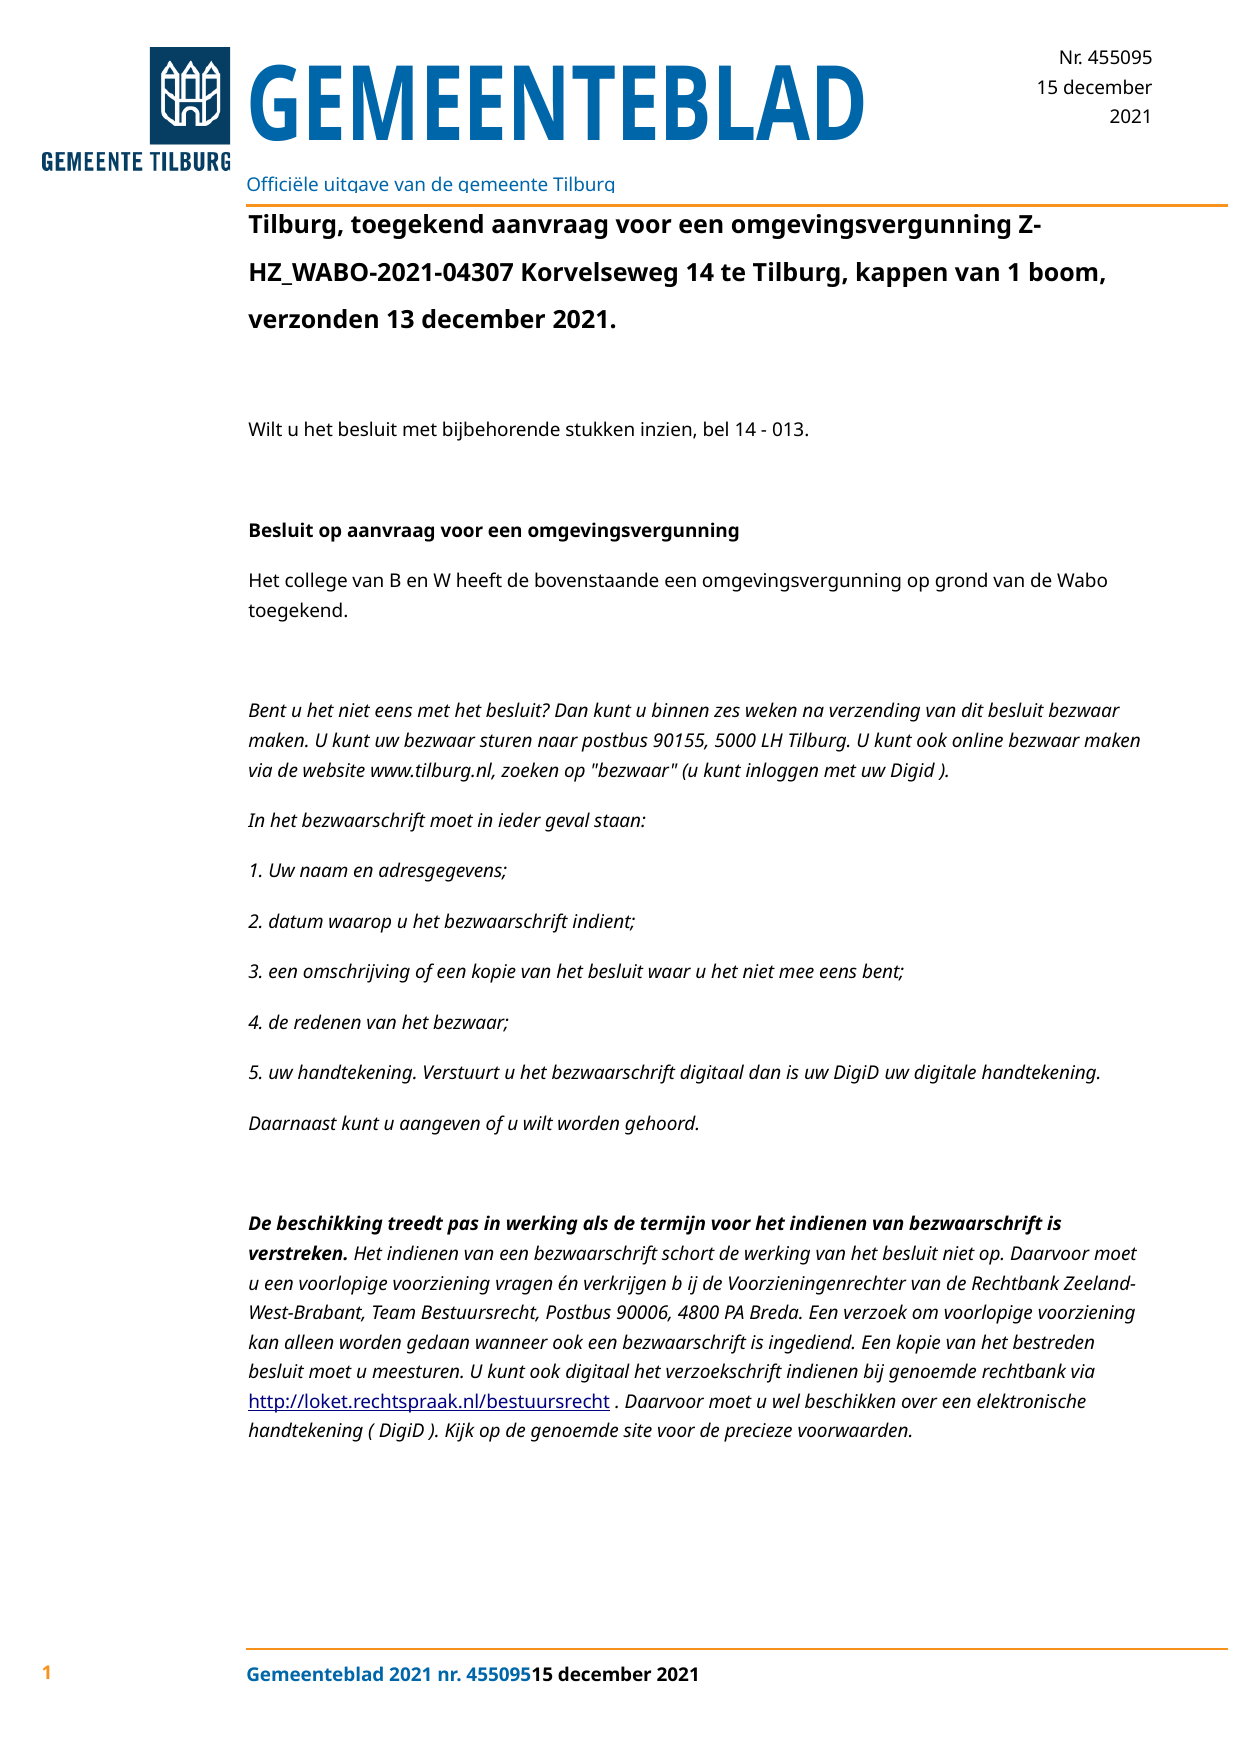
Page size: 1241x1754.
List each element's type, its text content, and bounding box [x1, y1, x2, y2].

text Het college van B en W heeft de bovenstaande een omgevingsvergunning op grond van de Wabo toegekend. [248, 567, 1152, 622]
text 5. uw handtekening. Verstuurt u het bezwaarschrift digitaal dan is uw DigiD uw digitale handtekening. [248, 1059, 1152, 1085]
text 1. Uw naam en adresgegevens; [248, 858, 1152, 883]
text Bent u het niet eens met het besluit? Dan kunt u binnen zes weken na verzending van dit besluit bezwaar maken. U kunt uw bezwaar sturen naar postbus 90155, 5000 LH Tilburg. U kunt ook online bezwaar maken via de website www.tilburg.nl, zoeken op "bezwaar" (u kunt inloggen met uw Digid ). [248, 698, 1152, 782]
text 3. een omschrijving of een kopie van het besluit waar u het niet mee eens bent; [248, 958, 1152, 984]
text Besluit op aanvraag voor een omgevingsvergunning [248, 517, 1152, 542]
text 2. datum waarop u het bezwaarschrift indient; [248, 908, 1152, 934]
text Daarnaast kunt u aangeven of u wilt worden gehoord. [248, 1110, 1152, 1135]
text De beschikking treedt pas in werking als de termijn voor het indienen van bezwaarschrift is verstreken. Het indienen van een bezwaarschrift schort de werking van het besluit niet op. Daarvoor moet u een voorlopige voorziening vragen én verkrijgen b ij de Voorzieningenrechter van de Rechtbank Zeeland-West-Brabant, Team Bestuursrecht, Postbus 90006, 4800 PA Breda. Een verzoek om voorlopige voorziening kan alleen worden gedaan wanneer ook een bezwaarschrift is ingediend. Een kopie van het bestreden besluit moet u meesturen. U kunt ook digitaal het verzoekschrift indienen bij genoemde rechtbank via http://loket.rechtspraak.nl/bestuursrecht . Daarvoor moet u wel beschikken over een elektronische handtekening ( DigiD ). Kijk op de genoemde site voor de precieze voorwaarden. [248, 1211, 1152, 1443]
text 4. de redenen van het bezwaar; [248, 1009, 1152, 1034]
text Wilt u het besluit met bijbehorende stukken inzien, bel 14 - 013. [248, 416, 1152, 442]
picture [41, 47, 231, 172]
text Tilburg, toegekend aanvraag voor een omgevingsvergunning Z-HZ_WABO-2021-04307 Korvelseweg 14 te Tilburg, kappen van 1 boom, verzonden 13 december 2021. [248, 207, 1152, 336]
text In het bezwaarschrift moet in ieder geval staan: [248, 807, 1152, 833]
